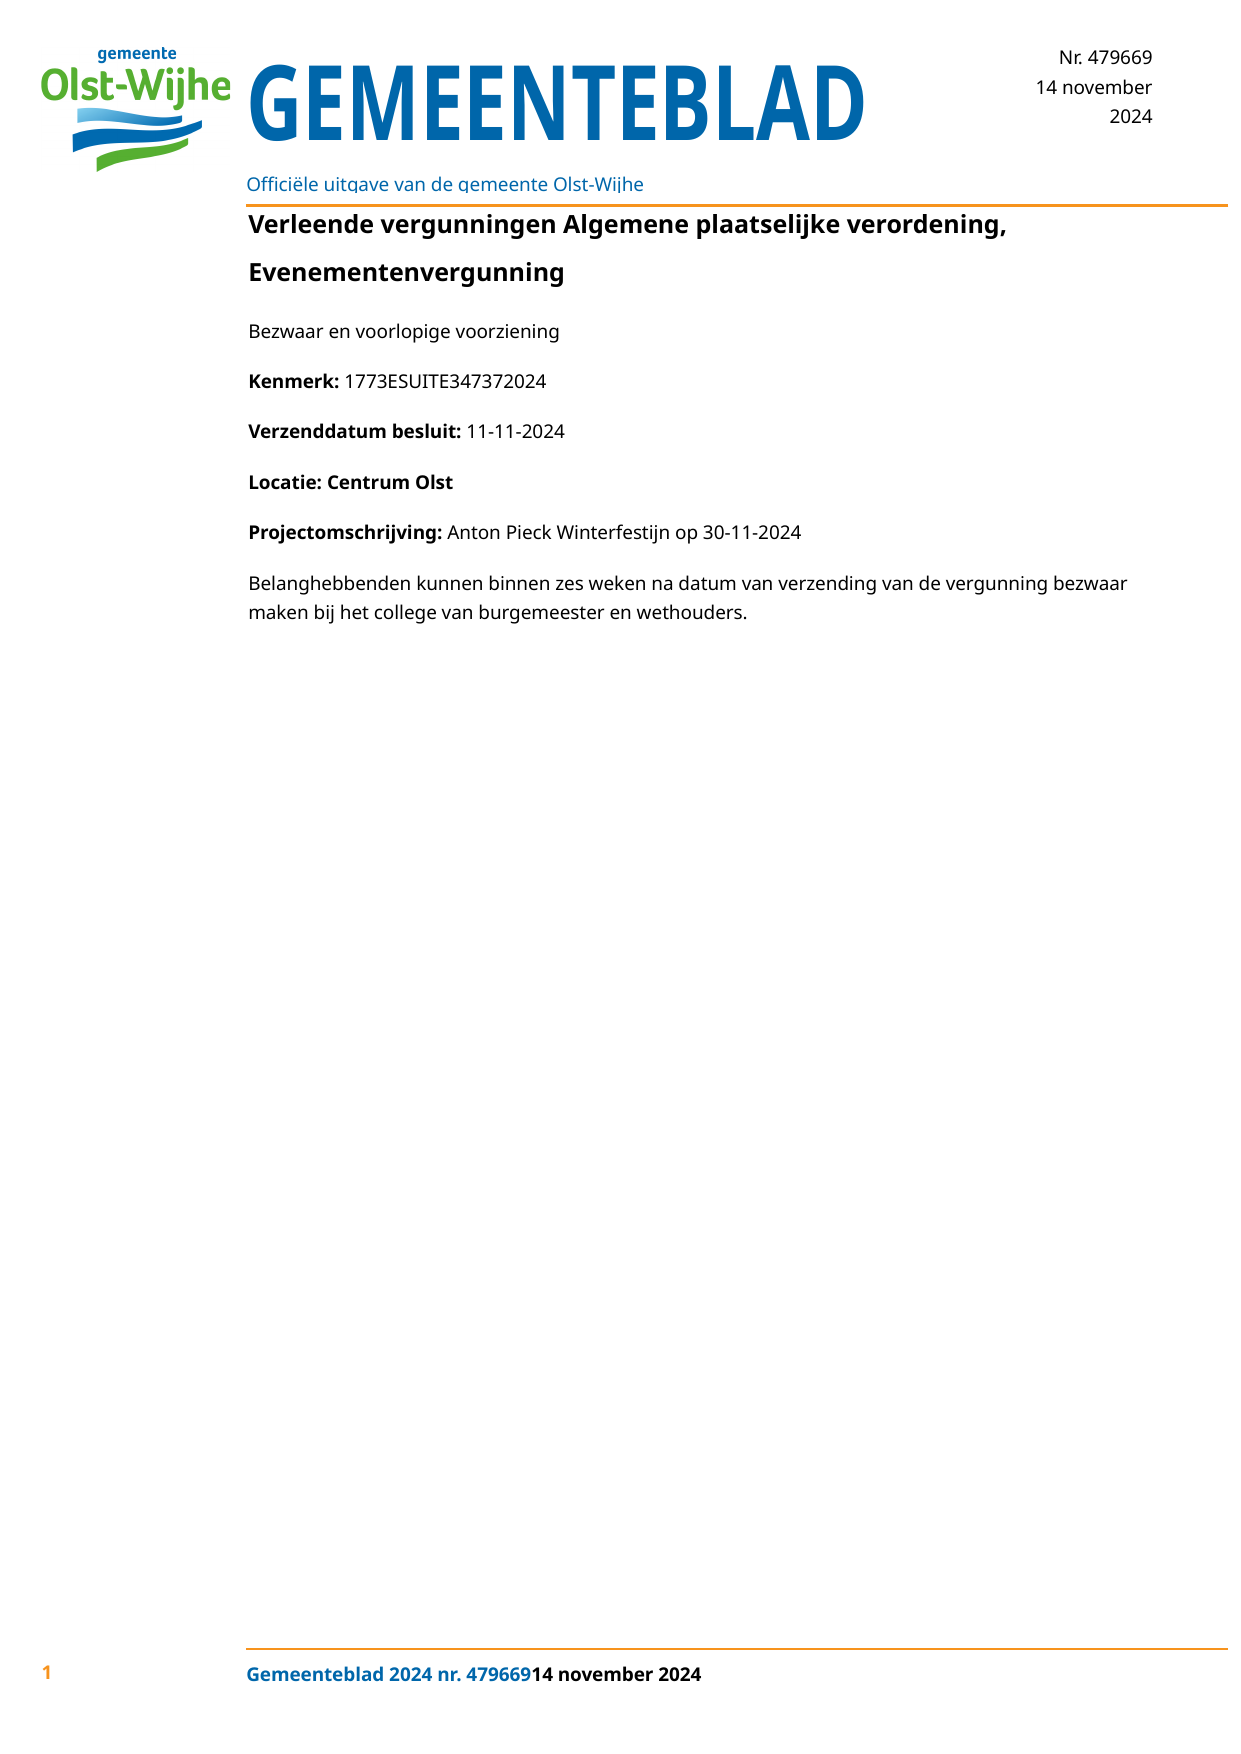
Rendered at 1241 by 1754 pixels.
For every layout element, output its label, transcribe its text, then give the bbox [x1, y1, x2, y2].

text Verzenddatum besluit: 11-11-2024 [248, 419, 1152, 444]
text Locatie: Centrum Olst [248, 469, 1152, 495]
text Belanghebbenden kunnen binnen zes weken na datum van verzending van de vergunning bezwaar maken bij het college van burgemeester en wethouders. [248, 570, 1152, 625]
picture [41, 47, 231, 172]
text Verleende vergunningen Algemene plaatselijke verordening, Evenementenvergunning [248, 207, 1152, 288]
text Bezwaar en voorlopige voorziening [248, 318, 1152, 344]
text Projectomschrijving: Anton Pieck Winterfestijn op 30-11-2024 [248, 519, 1152, 545]
text Kenmerk: 1773ESUITE347372024 [248, 368, 1152, 394]
